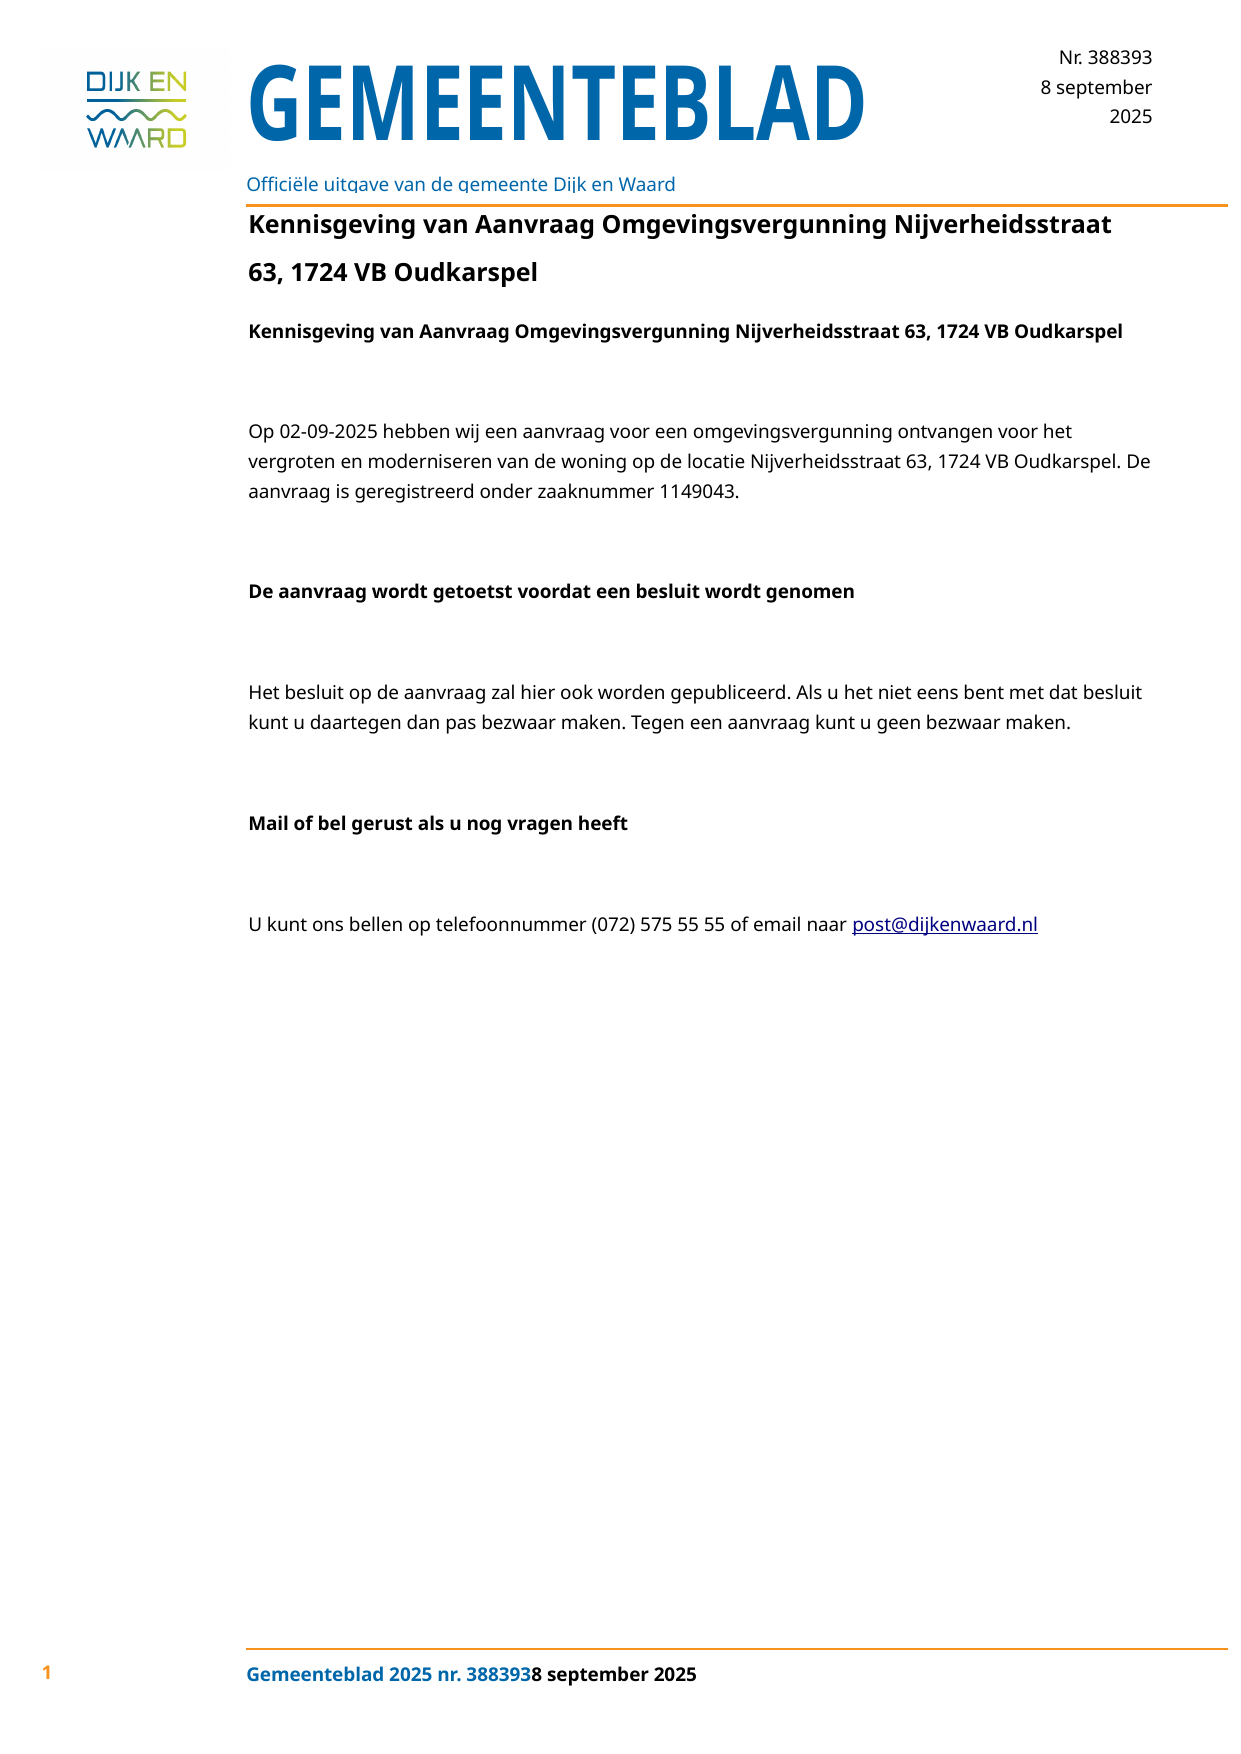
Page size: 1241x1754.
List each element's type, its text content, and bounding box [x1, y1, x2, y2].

picture [41, 47, 231, 172]
text Het besluit op de aanvraag zal hier ook worden gepubliceerd. Als u het niet eens bent met dat besluit kunt u daartegen dan pas bezwaar maken. Tegen een aanvraag kunt u geen bezwaar maken. [248, 679, 1152, 735]
text Mail of bel gerust als u nog vragen heeft [248, 810, 1152, 836]
text De aanvraag wordt getoetst voordat een besluit wordt genomen [248, 579, 1152, 604]
text Kennisgeving van Aanvraag Omgevingsvergunning Nijverheidsstraat 63, 1724 VB Oudkarspel [248, 207, 1152, 288]
text Op 02-09-2025 hebben wij een aanvraag voor een omgevingsvergunning ontvangen voor het vergroten en moderniseren van de woning op de locatie Nijverheidsstraat 63, 1724 VB Oudkarspel. De aanvraag is geregistreerd onder zaaknummer 1149043. [248, 419, 1152, 504]
text U kunt ons bellen op telefoonnummer (072) 575 55 55 of email naar post@dijkenwaard.nl [248, 911, 1152, 937]
text Kennisgeving van Aanvraag Omgevingsvergunning Nijverheidsstraat 63, 1724 VB Oudkarspel [248, 318, 1152, 344]
